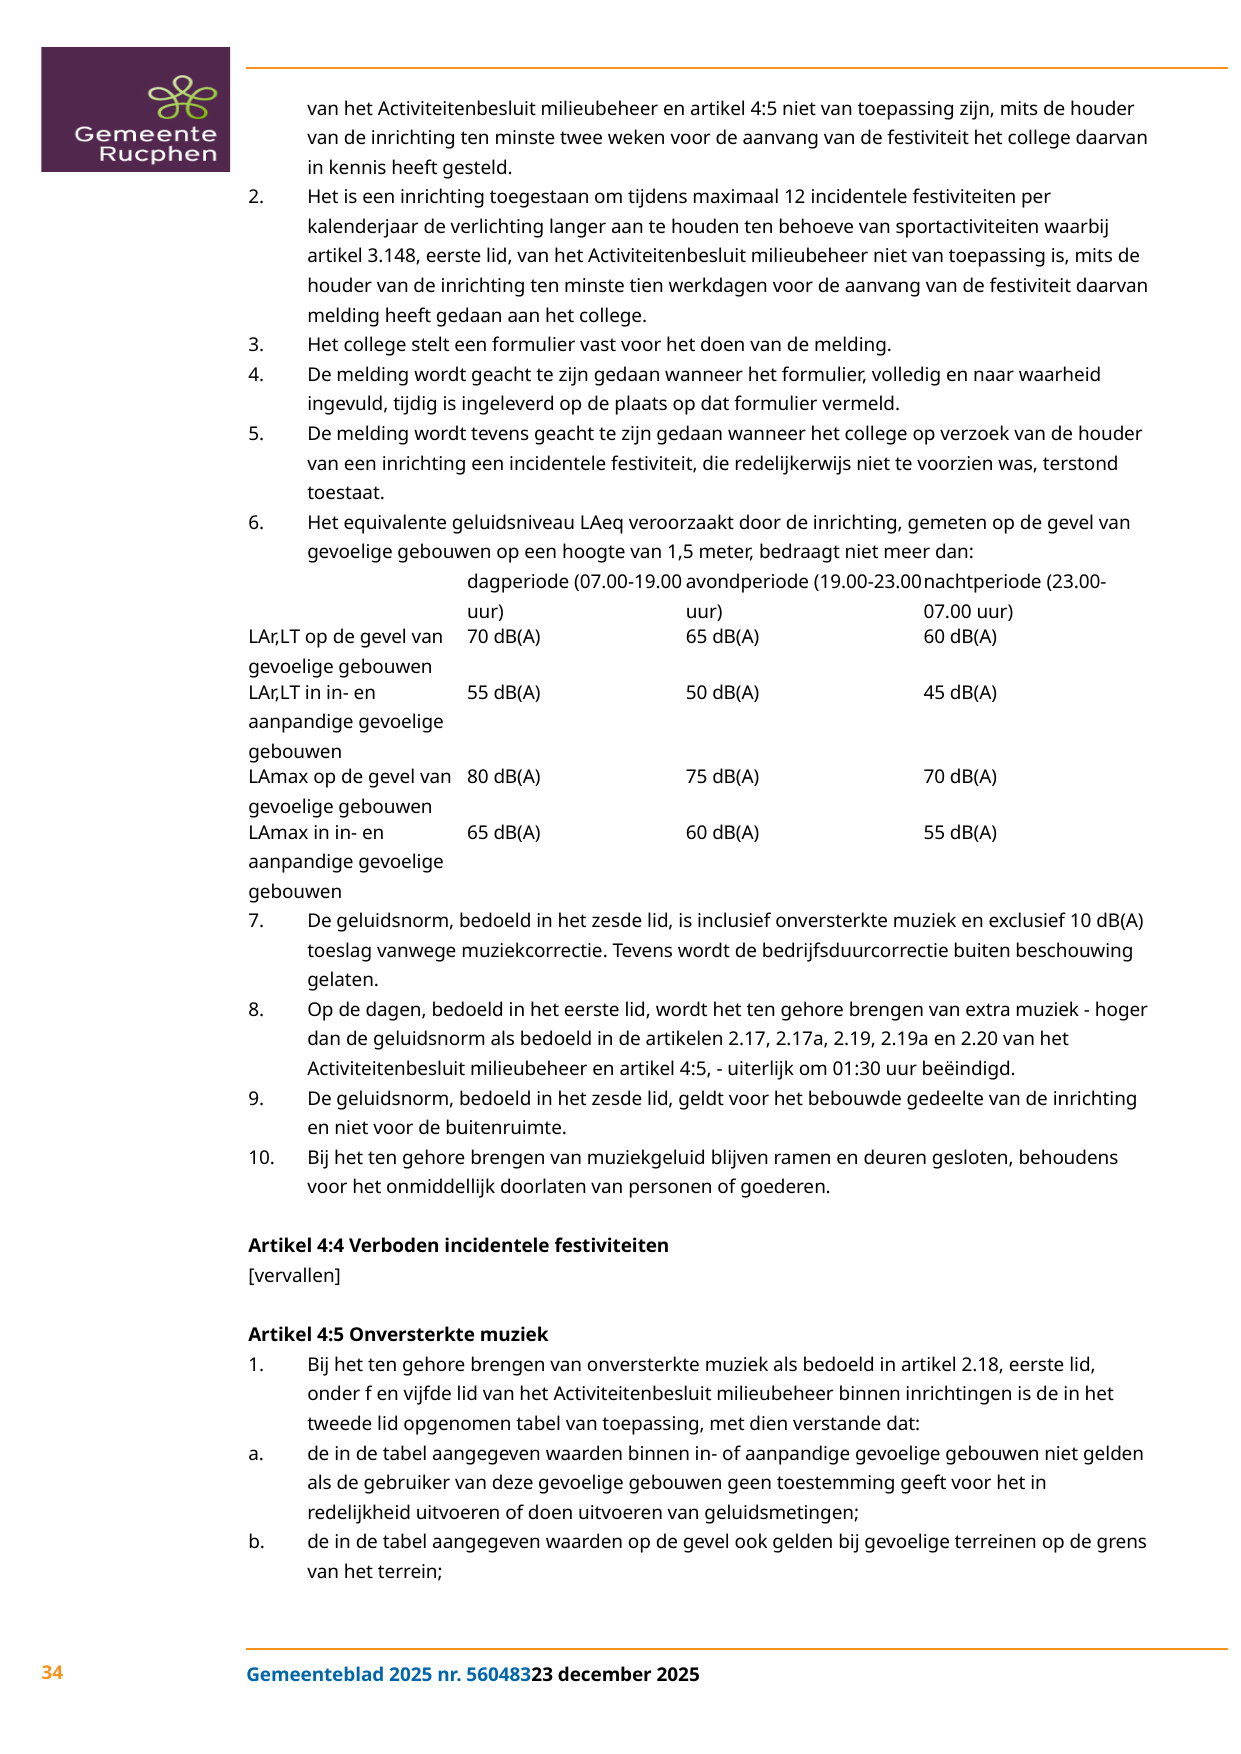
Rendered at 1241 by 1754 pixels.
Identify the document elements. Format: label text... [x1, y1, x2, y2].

list van het Activiteitenbesluit milieubeheer en artikel 4:5 niet van toepassing zijn, mits de houder van de inrichting ten minste twee weken voor de aanvang van de festiviteit het college daarvan in kennis heeft gesteld. [248, 95, 1152, 180]
table_cell 55 dB(A) [467, 679, 686, 764]
table_cell 60 dB(A) [923, 624, 1152, 679]
table_header [248, 568, 467, 623]
table_cell 55 dB(A) [923, 819, 1152, 904]
table_cell 80 dB(A) [467, 764, 686, 819]
table_header dagperiode (07.00-19.00 uur) [467, 568, 686, 623]
table_cell LAr,LT op de gevel van gevoelige gebouwen [248, 624, 467, 679]
table_cell 50 dB(A) [686, 679, 923, 764]
list Het college stelt een formulier vast voor het doen van de melding. [248, 331, 1152, 357]
list de in de tabel aangegeven waarden binnen in- of aanpandige gevoelige gebouwen niet gelden als de gebruiker van deze gevoelige gebouwen geen toestemming geeft voor het in redelijkheid uitvoeren of doen uitvoeren van geluidsmetingen; [248, 1440, 1152, 1524]
list Op de dagen, bedoeld in het eerste lid, wordt het ten gehore brengen van extra muziek - hoger dan de geluidsnorm als bedoeld in de artikelen 2.17, 2.17a, 2.19, 2.19a en 2.20 van het Activiteitenbesluit milieubeheer en artikel 4:5, - uiterlijk om 01:30 uur beëindigd. [248, 996, 1152, 1081]
list De melding wordt tevens geacht te zijn gedaan wanneer het college op verzoek van de houder van een inrichting een incidentele festiviteit, die redelijkerwijs niet te voorzien was, terstond toestaat. [248, 420, 1152, 505]
text [vervallen] [248, 1262, 1152, 1288]
list De geluidsnorm, bedoeld in het zesde lid, geldt voor het bebouwde gedeelte van de inrichting en niet voor de buitenruimte. [248, 1085, 1152, 1140]
text Artikel 4:4 Verboden incidentele festiviteiten [248, 1233, 1152, 1258]
table_cell LAr,LT in in- en aanpandige gevoelige gebouwen [248, 679, 467, 764]
table_cell 60 dB(A) [686, 819, 923, 904]
table_cell 70 dB(A) [923, 764, 1152, 819]
list Het equivalente geluidsniveau LAeq veroorzaakt door de inrichting, gemeten op de gevel van gevoelige gebouwen op een hoogte van 1,5 meter, bedraagt niet meer dan: [248, 509, 1152, 564]
table_cell 75 dB(A) [686, 764, 923, 819]
list de in de tabel aangegeven waarden op de gevel ook gelden bij gevoelige terreinen op de grens van het terrein; [248, 1528, 1152, 1584]
table_cell 65 dB(A) [467, 819, 686, 904]
table_header nachtperiode (23.00-07.00 uur) [923, 568, 1152, 623]
list Het is een inrichting toegestaan om tijdens maximaal 12 incidentele festiviteiten per kalenderjaar de verlichting langer aan te houden ten behoeve van sportactiviteiten waarbij artikel 3.148, eerste lid, van het Activiteitenbesluit milieubeheer niet van toepassing is, mits de houder van de inrichting ten minste tien werkdagen voor de aanvang van de festiviteit daarvan melding heeft gedaan aan het college. [248, 183, 1152, 328]
list De melding wordt geacht te zijn gedaan wanneer het formulier, volledig en naar waarheid ingevuld, tijdig is ingeleverd op de plaats op dat formulier vermeld. [248, 361, 1152, 416]
table_cell 65 dB(A) [686, 624, 923, 679]
list De geluidsnorm, bedoeld in het zesde lid, is inclusief onversterkte muziek en exclusief 10 dB(A) toeslag vanwege muziekcorrectie. Tevens wordt de bedrijfsduurcorrectie buiten beschouwing gelaten. [248, 907, 1152, 992]
list Bij het ten gehore brengen van onversterkte muziek als bedoeld in artikel 2.18, eerste lid, onder f en vijfde lid van het Activiteitenbesluit milieubeheer binnen inrichtingen is de in het tweede lid opgenomen tabel van toepassing, met dien verstande dat: [248, 1351, 1152, 1436]
table_cell 45 dB(A) [923, 679, 1152, 764]
table_cell LAmax in in- en aanpandige gevoelige gebouwen [248, 819, 467, 904]
table_header avondperiode (19.00-23.00 uur) [686, 568, 923, 623]
picture [41, 47, 231, 172]
text Artikel 4:5 Onversterkte muziek [248, 1321, 1152, 1347]
table_cell LAmax op de gevel van gevoelige gebouwen [248, 764, 467, 819]
table_cell 70 dB(A) [467, 624, 686, 679]
list Bij het ten gehore brengen van muziekgeluid blijven ramen en deuren gesloten, behoudens voor het onmiddellijk doorlaten van personen of goederen. [248, 1144, 1152, 1199]
